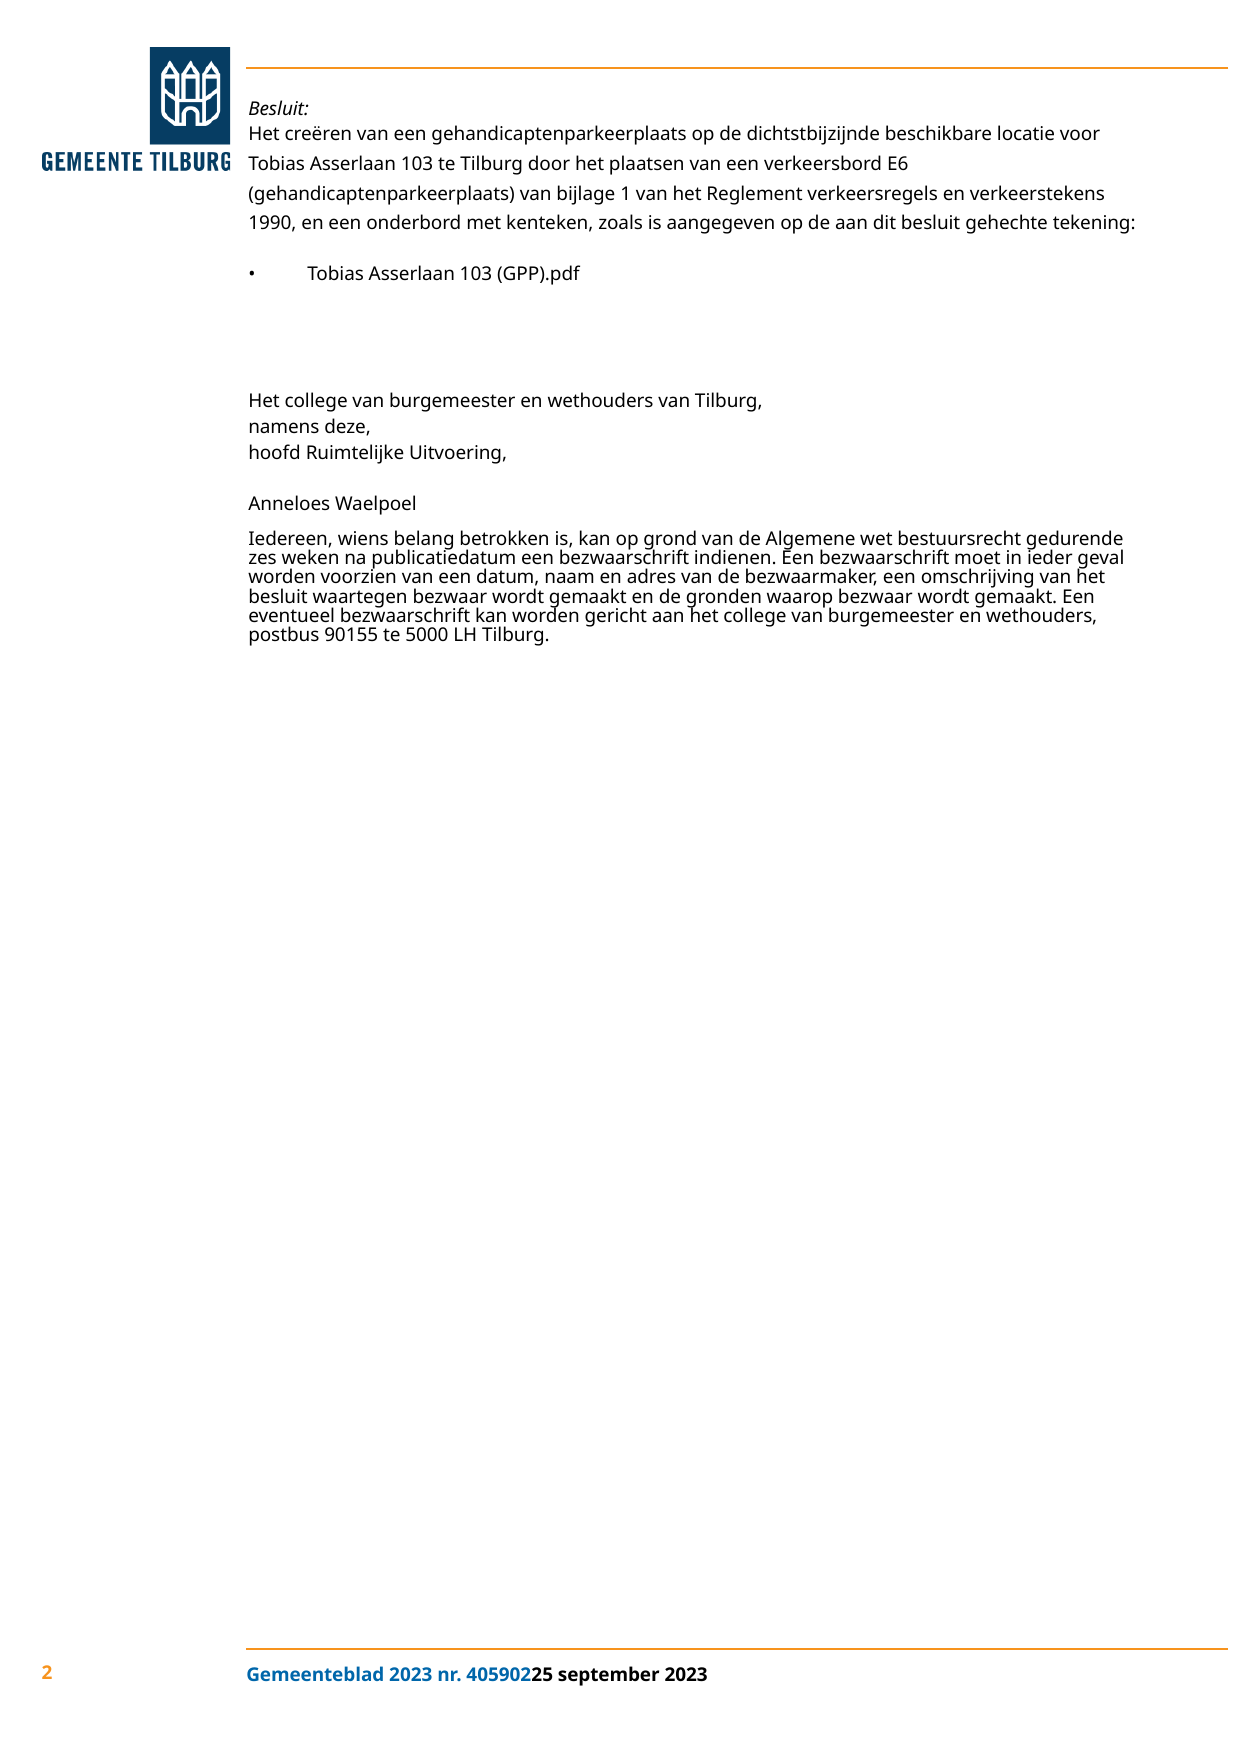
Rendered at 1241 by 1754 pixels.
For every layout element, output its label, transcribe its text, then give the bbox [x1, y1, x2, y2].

picture [41, 47, 231, 172]
text Het creëren van een gehandicaptenparkeerplaats op de dichtstbijzijnde beschikbare locatie voor Tobias Asserlaan 103 te Tilburg door het plaatsen van een verkeersbord E6 (gehandicaptenparkeerplaats) van bijlage 1 van het Reglement verkeersregels en verkeerstekens 1990, en een onderbord met kenteken, zoals is aangegeven op de aan dit besluit gehechte tekening: [248, 121, 1152, 235]
text Besluit: [248, 95, 1152, 121]
text namens deze, [248, 413, 1152, 439]
text Het college van burgemeester en wethouders van Tilburg, [248, 387, 1152, 413]
text hoofd Ruimtelijke Uitvoering, [248, 439, 1152, 465]
list Tobias Asserlaan 103 (GPP).pdf [248, 260, 1152, 285]
text Anneloes Waelpoel [248, 490, 1152, 516]
text Iedereen, wiens belang betrokken is, kan op grond van de Algemene wet bestuursrecht gedurende zes weken na publicatiedatum een bezwaarschrift indienen. Een bezwaarschrift moet in ieder geval worden voorzien van een datum, naam en adres van de bezwaarmaker, een omschrijving van het besluit waartegen bezwaar wordt gemaakt en de gronden waarop bezwaar wordt gemaakt. Een eventueel bezwaarschrift kan worden gericht aan het college van burgemeester en wethouders, postbus 90155 te 5000 LH Tilburg. [248, 530, 1152, 645]
